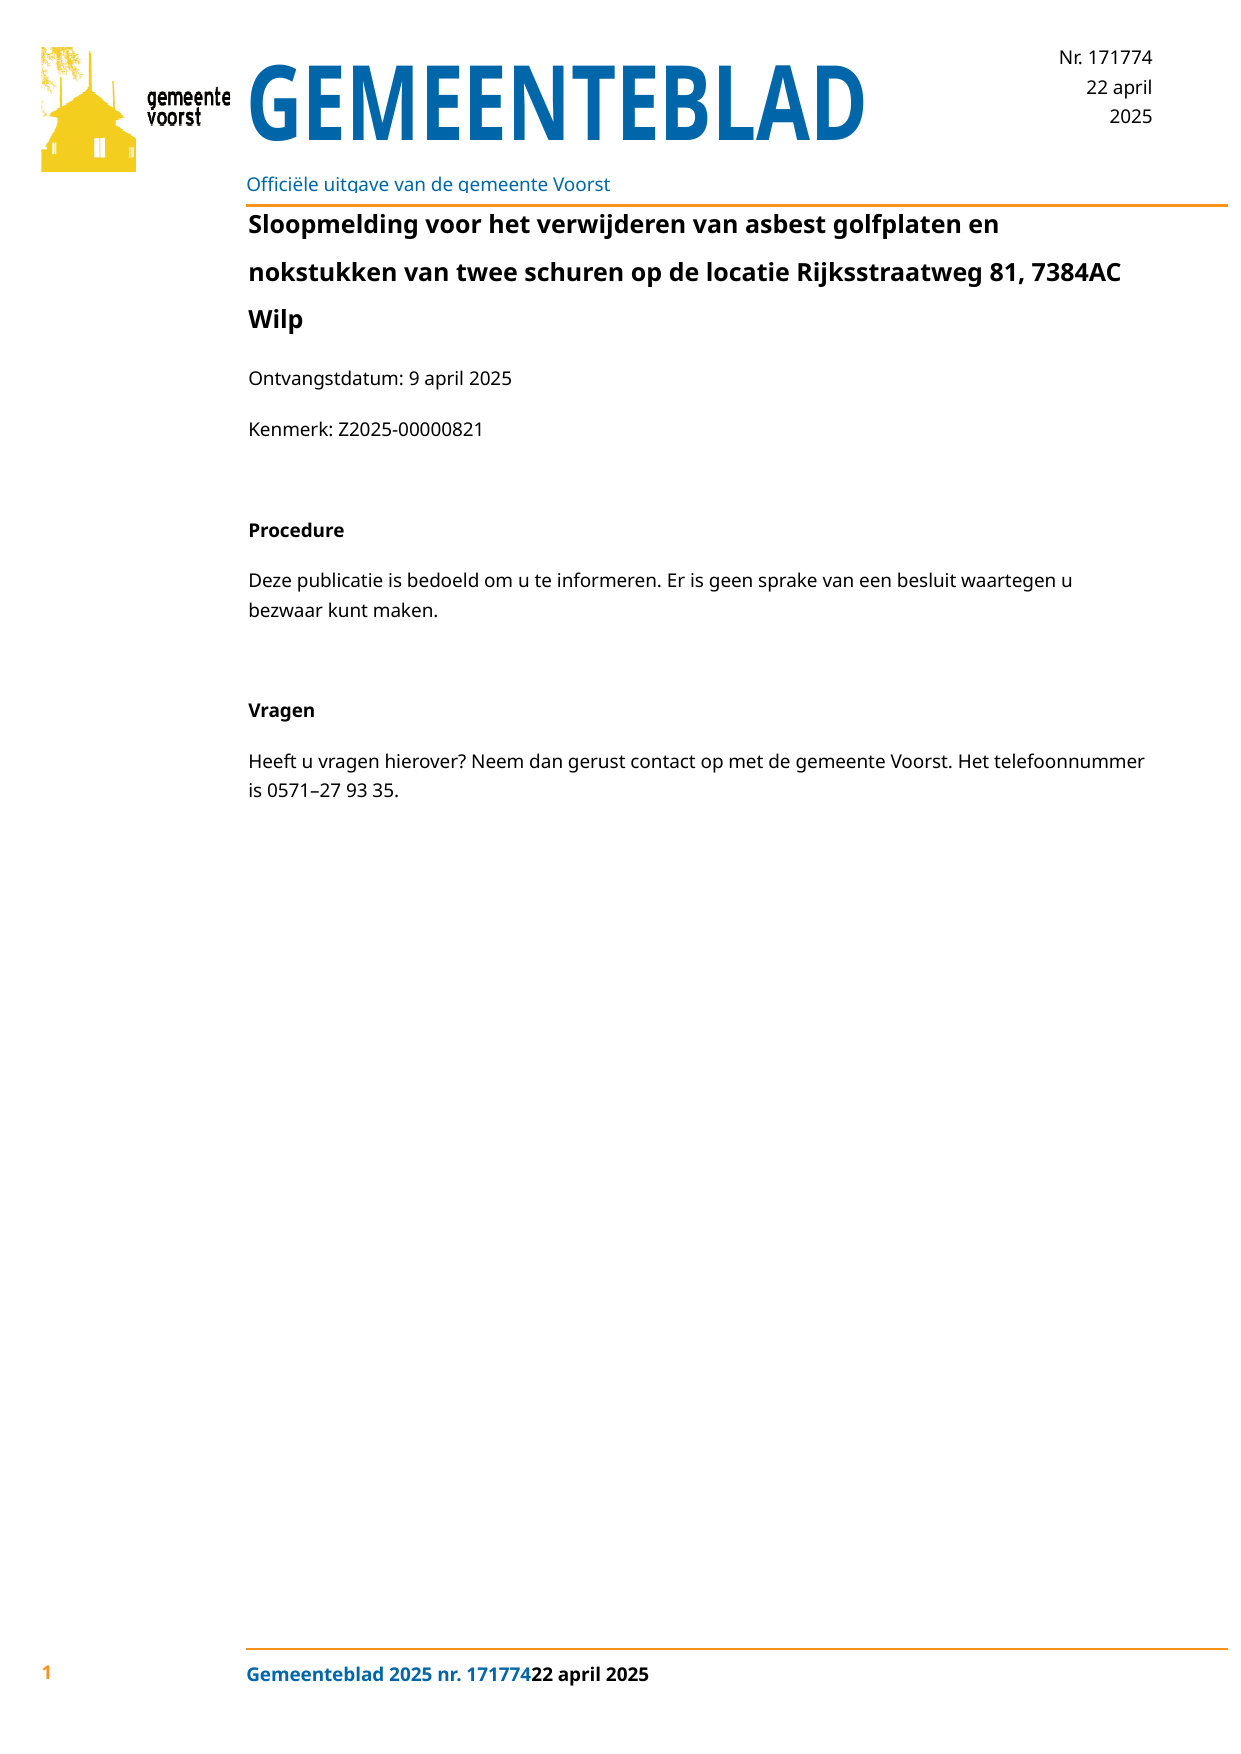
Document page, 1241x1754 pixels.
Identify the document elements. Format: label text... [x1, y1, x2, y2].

text Vragen [248, 698, 1152, 723]
picture [41, 47, 231, 172]
text Deze publicatie is bedoeld om u te informeren. Er is geen sprake van een besluit waartegen u bezwaar kunt maken. [248, 567, 1152, 622]
text Heeft u vragen hierover? Neem dan gerust contact op met de gemeente Voorst. Het telefoonnummer is 0571–27 93 35. [248, 748, 1152, 803]
text Sloopmelding voor het verwijderen van asbest golfplaten en nokstukken van twee schuren op de locatie Rijksstraatweg 81, 7384AC Wilp [248, 207, 1152, 336]
text Ontvangstdatum: 9 april 2025 [248, 366, 1152, 391]
text Kenmerk: Z2025-00000821 [248, 416, 1152, 442]
text Procedure [248, 517, 1152, 542]
